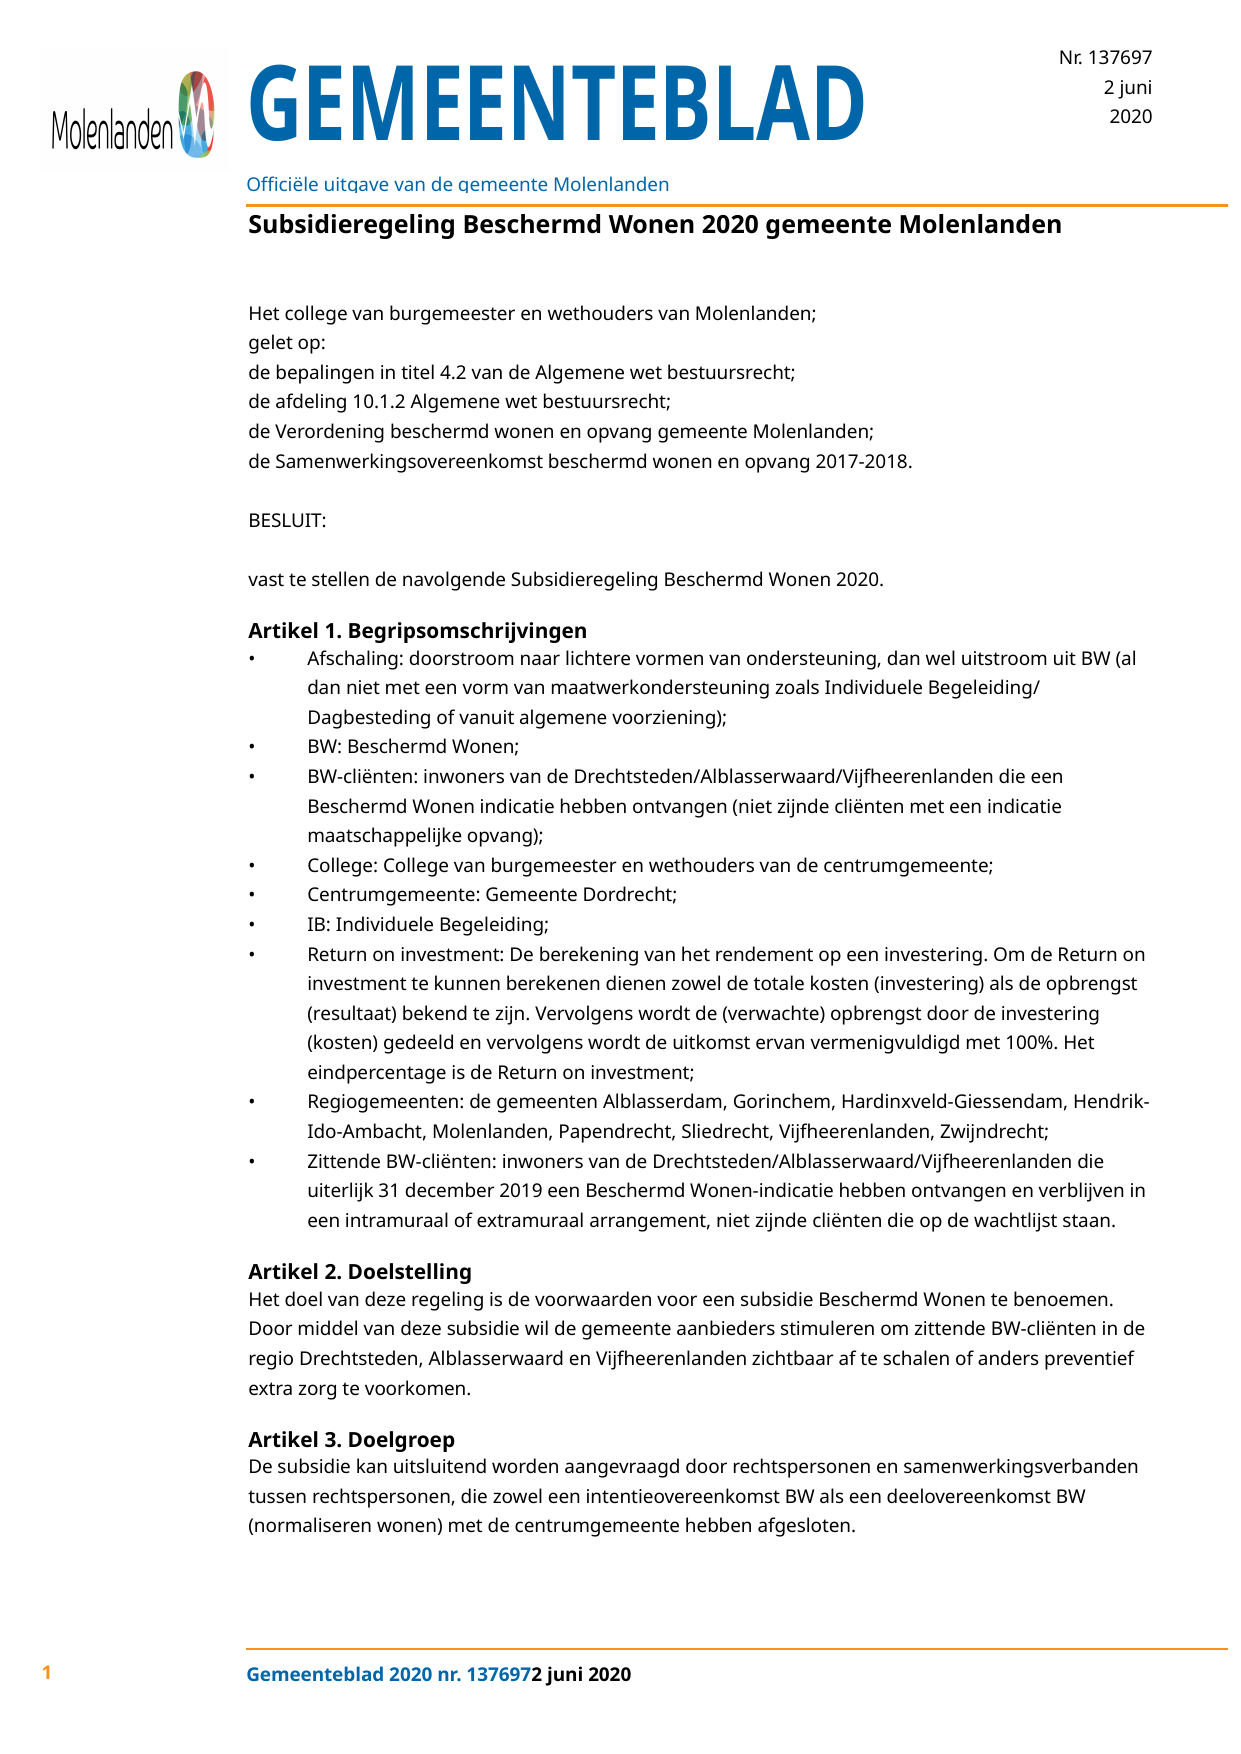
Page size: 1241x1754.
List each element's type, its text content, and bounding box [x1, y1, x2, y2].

text de Samenwerkingsovereenkomst beschermd wonen en opvang 2017-2018. [248, 448, 1152, 473]
list Return on investment: De berekening van het rendement op een investering. Om de Return on investment te kunnen berekenen dienen zowel de totale kosten (investering) als de opbrengst (resultaat) bekend te zijn. Vervolgens wordt de (verwachte) opbrengst door de investering (kosten) gedeeld en vervolgens wordt de uitkomst ervan vermenigvuldigd met 100%. Het eindpercentage is de Return on investment; [248, 941, 1152, 1085]
list BW: Beschermd Wonen; [248, 734, 1152, 759]
list BW-cliënten: inwoners van de Drechtsteden/Alblasserwaard/Vijfheerenlanden die een Beschermd Wonen indicatie hebben ontvangen (niet zijnde cliënten met een indicatie maatschappelijke opvang); [248, 763, 1152, 848]
text Artikel 1. Begripsomschrijvingen [248, 617, 1152, 645]
text De subsidie kan uitsluitend worden aangevraagd door rechtspersonen en samenwerkingsverbanden tussen rechtspersonen, die zowel een intentieovereenkomst BW als een deelovereenkomst BW (normaliseren wonen) met de centrumgemeente hebben afgesloten. [248, 1453, 1152, 1538]
list Regiogemeenten: de gemeenten Alblasserdam, Gorinchem, Hardinxveld-Giessendam, Hendrik-Ido-Ambacht, Molenlanden, Papendrecht, Sliedrecht, Vijfheerenlanden, Zwijndrecht; [248, 1089, 1152, 1144]
text vast te stellen de navolgende Subsidieregeling Beschermd Wonen 2020. [248, 566, 1152, 592]
picture [41, 47, 231, 172]
text Artikel 3. Doelgroep [248, 1425, 1152, 1453]
text de bepalingen in titel 4.2 van de Algemene wet bestuursrecht; [248, 359, 1152, 385]
text Subsidieregeling Beschermd Wonen 2020 gemeente Molenlanden [248, 207, 1152, 241]
text BESLUIT: [248, 507, 1152, 533]
list Centrumgemeente: Gemeente Dordrecht; [248, 882, 1152, 907]
list Afschaling: doorstroom naar lichtere vormen van ondersteuning, dan wel uitstroom uit BW (al dan niet met een vorm van maatwerkondersteuning zoals Individuele Begeleiding/ Dagbesteding of vanuit algemene voorziening); [248, 645, 1152, 730]
text Het doel van deze regeling is de voorwaarden voor een subsidie Beschermd Wonen te benoemen. Door middel van deze subsidie wil de gemeente aanbieders stimuleren om zittende BW-cliënten in de regio Drechtsteden, Alblasserwaard en Vijfheerenlanden zichtbaar af te schalen of anders preventief extra zorg te voorkomen. [248, 1286, 1152, 1400]
list College: College van burgemeester en wethouders van de centrumgemeente; [248, 852, 1152, 878]
text gelet op: [248, 329, 1152, 355]
text de Verordening beschermd wonen en opvang gemeente Molenlanden; [248, 418, 1152, 444]
list IB: Individuele Begeleiding; [248, 911, 1152, 937]
text Artikel 2. Doelstelling [248, 1257, 1152, 1286]
text Het college van burgemeester en wethouders van Molenlanden; [248, 300, 1152, 326]
text de afdeling 10.1.2 Algemene wet bestuursrecht; [248, 389, 1152, 414]
list Zittende BW-cliënten: inwoners van de Drechtsteden/Alblasserwaard/Vijfheerenlanden die uiterlijk 31 december 2019 een Beschermd Wonen-indicatie hebben ontvangen en verblijven in een intramuraal of extramuraal arrangement, niet zijnde cliënten die op de wachtlijst staan. [248, 1148, 1152, 1233]
